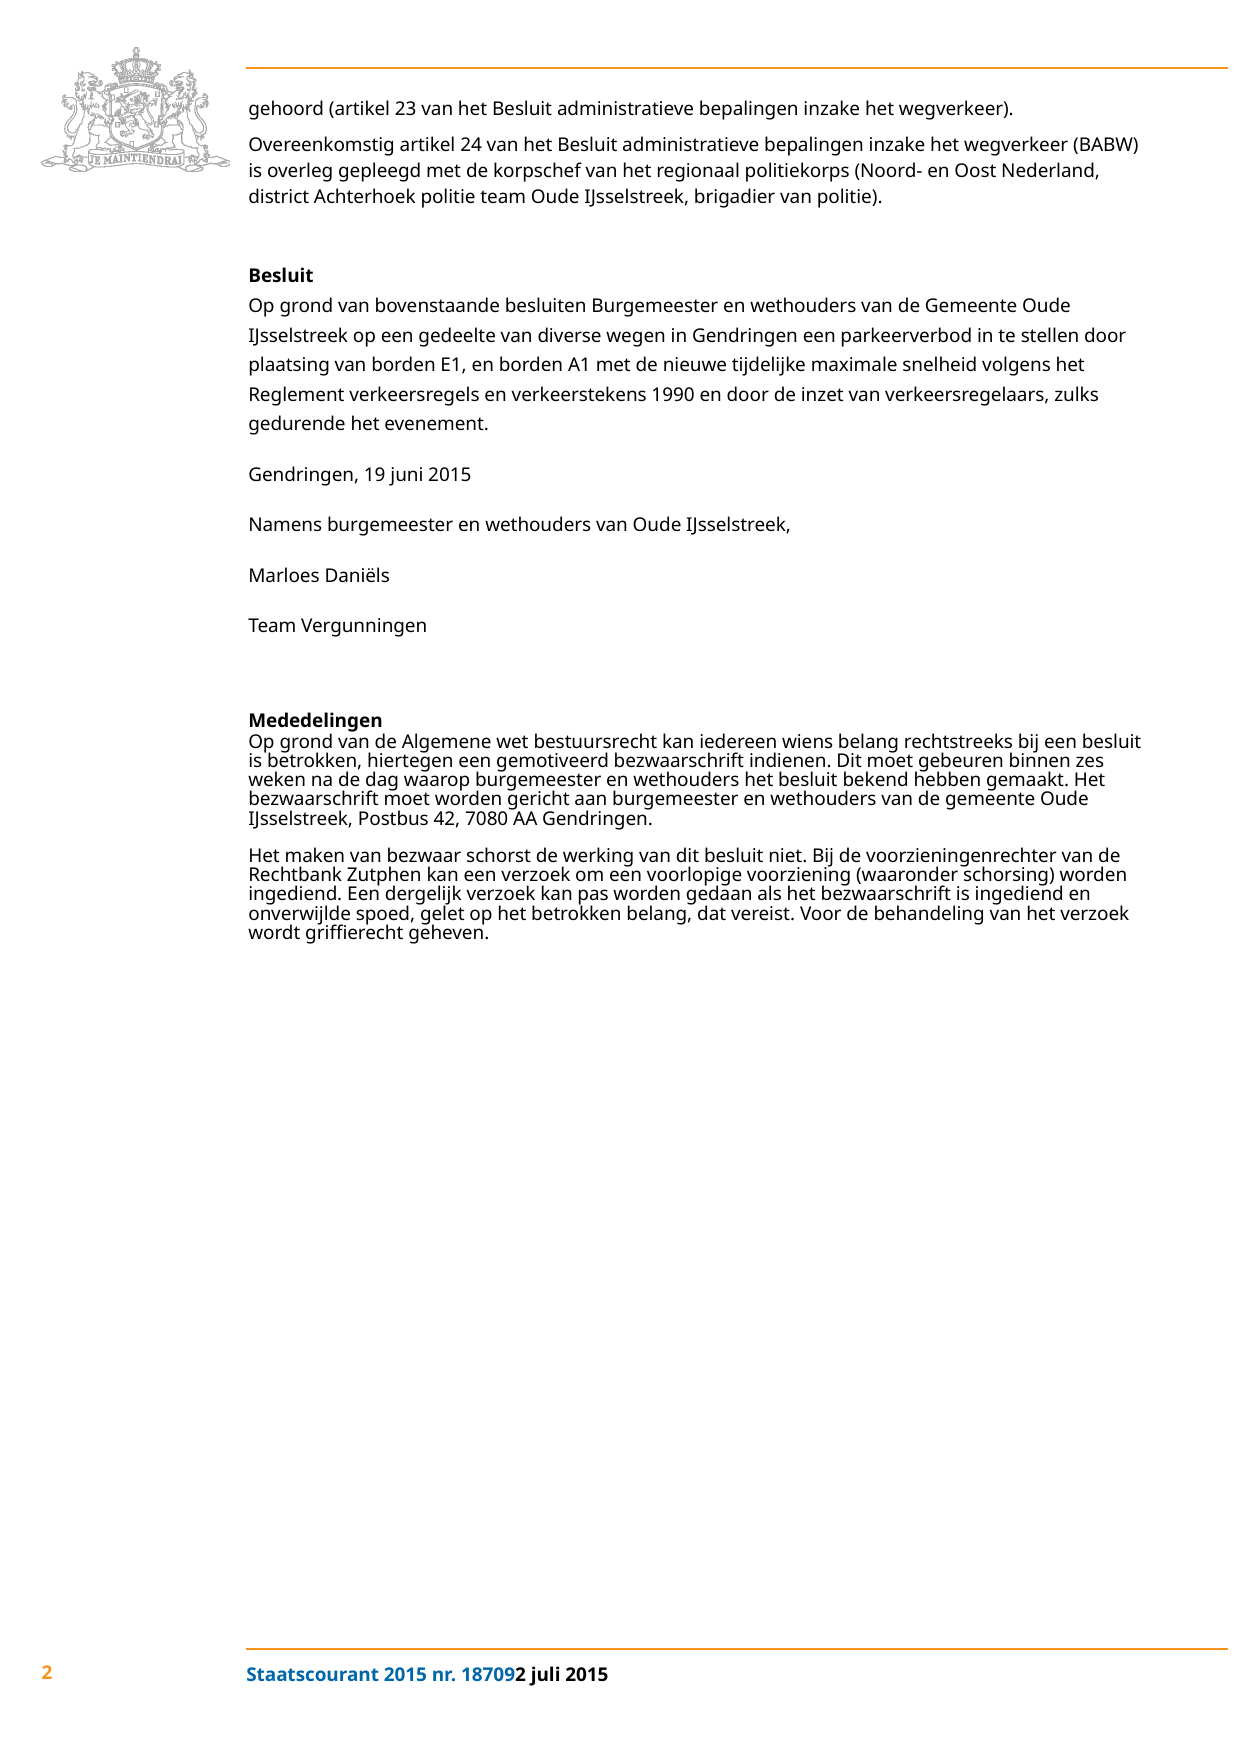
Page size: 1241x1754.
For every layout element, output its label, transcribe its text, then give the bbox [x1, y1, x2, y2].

text Overeenkomstig artikel 24 van het Besluit administratieve bepalingen inzake het wegverkeer (BABW) is overleg gepleegd met de korpschef van het regionaal politiekorps (Noord- en Oost Nederland, district Achterhoek politie team Oude IJsselstreek, brigadier van politie). [248, 131, 1152, 209]
text Besluit [248, 263, 1152, 288]
text Mededelingen [248, 707, 1152, 733]
picture [41, 47, 231, 172]
text Team Vergunningen [248, 612, 1152, 638]
text Het maken van bezwaar schorst de werking van dit besluit niet. Bij de voorzieningenrechter van de Rechtbank Zutphen kan een verzoek om een voorlopige voorziening (waaronder schorsing) worden ingediend. Een dergelijk verzoek kan pas worden gedaan als het bezwaarschrift is ingediend en onverwijlde spoed, gelet op het betrokken belang, dat vereist. Voor de behandeling van het verzoek wordt griffierecht geheven. [248, 847, 1152, 943]
text Gendringen, 19 juni 2015 [248, 461, 1152, 487]
text Op grond van bovenstaande besluiten Burgemeester en wethouders van de Gemeente Oude IJsselstreek op een gedeelte van diverse wegen in Gendringen een parkeerverbod in te stellen door plaatsing van borden E1, en borden A1 met de nieuwe tijdelijke maximale snelheid volgens het Reglement verkeersregels en verkeerstekens 1990 en door de inzet van verkeersregelaars, zulks gedurende het evenement. [248, 292, 1152, 436]
text Op grond van de Algemene wet bestuursrecht kan iedereen wiens belang rechtstreeks bij een besluit is betrokken, hiertegen een gemotiveerd bezwaarschrift indienen. Dit moet gebeuren binnen zes weken na de dag waarop burgemeester en wethouders het besluit bekend hebben gemaakt. Het bezwaarschrift moet worden gericht aan burgemeester en wethouders van de gemeente Oude IJsselstreek, Postbus 42, 7080 AA Gendringen. [248, 733, 1152, 829]
text Namens burgemeester en wethouders van Oude IJsselstreek, [248, 511, 1152, 537]
text gehoord (artikel 23 van het Besluit administratieve bepalingen inzake het wegverkeer). [248, 95, 1152, 121]
text Marloes Daniëls [248, 562, 1152, 588]
